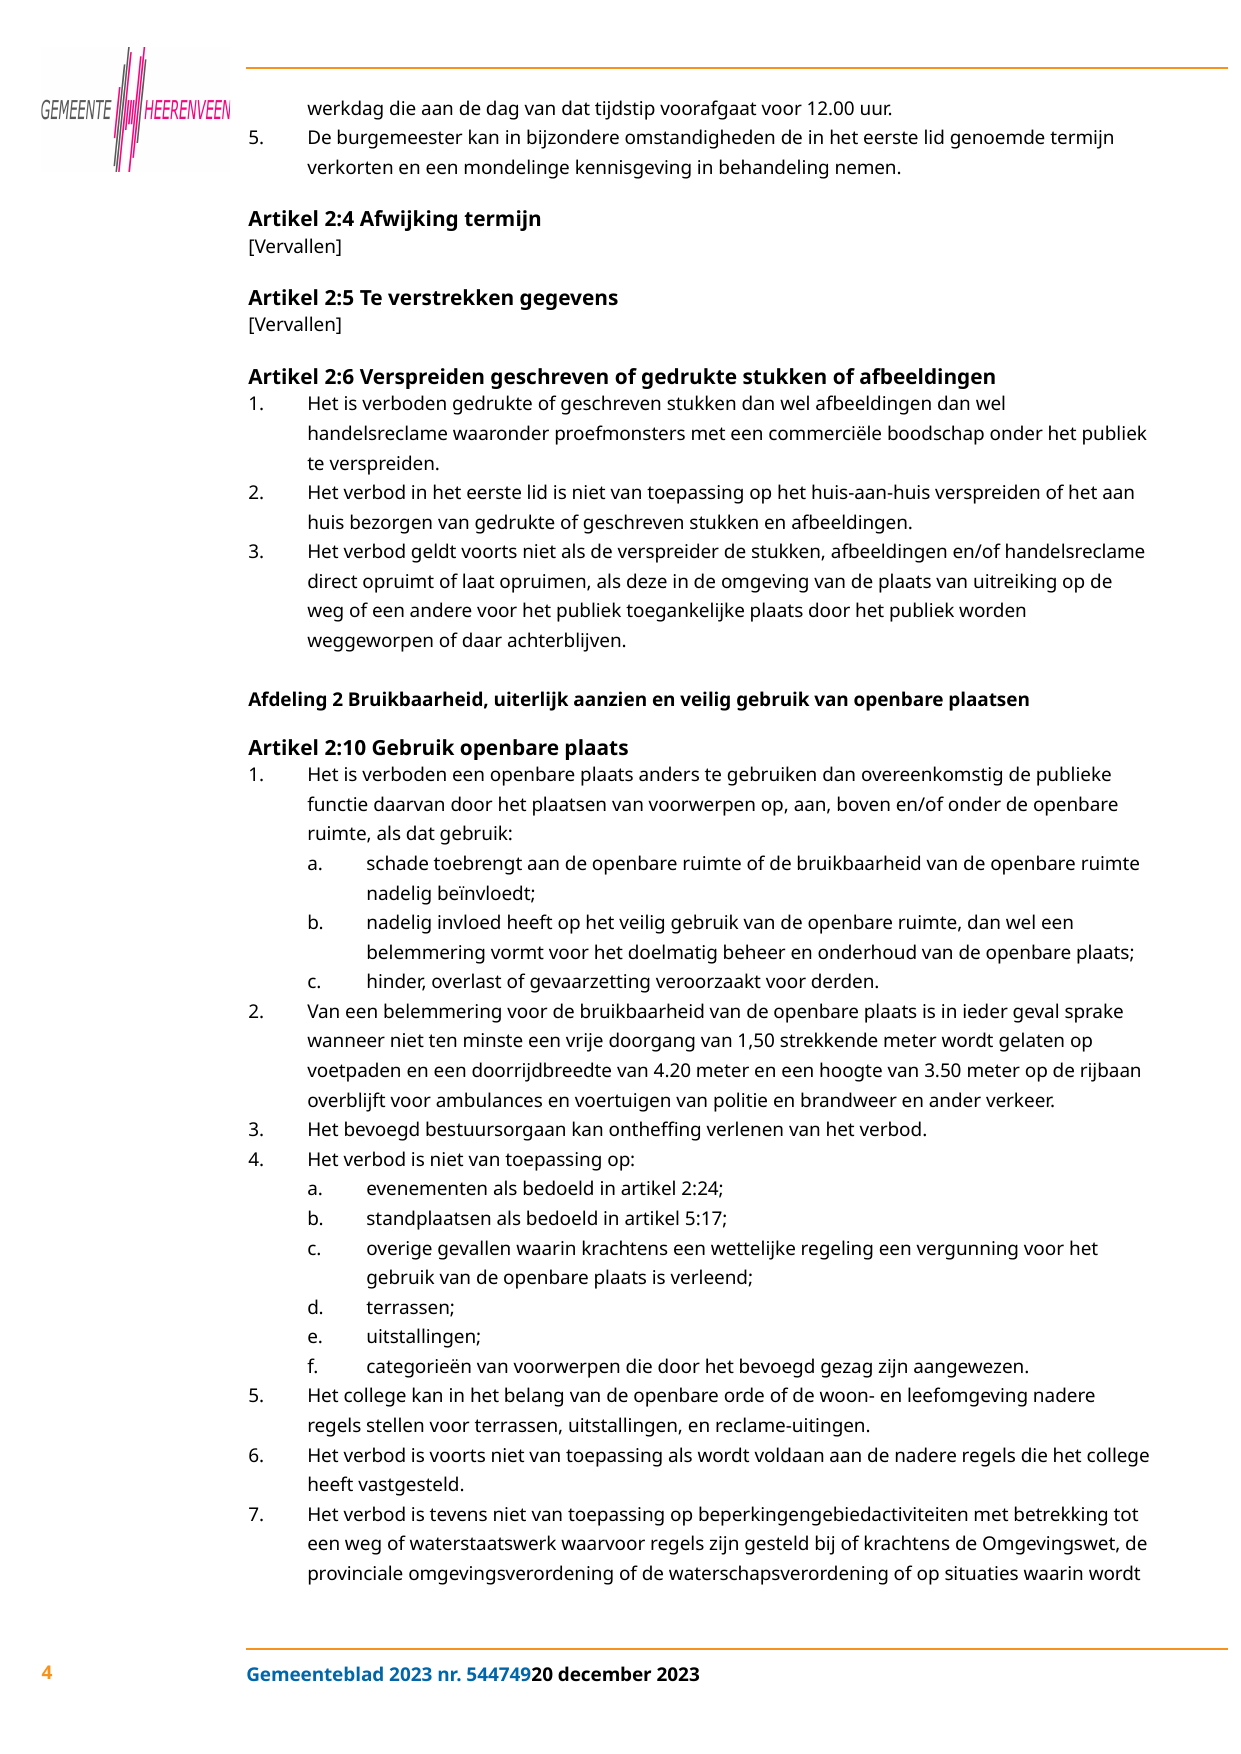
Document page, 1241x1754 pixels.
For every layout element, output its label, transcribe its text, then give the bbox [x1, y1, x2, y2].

list terrassen; [307, 1294, 1152, 1319]
text Afdeling 2 Bruikbaarheid, uiterlijk aanzien en veilig gebruik van openbare plaatsen [248, 686, 1152, 712]
list overige gevallen waarin krachtens een wettelijke regeling een vergunning voor het gebruik van de openbare plaats is verleend; [307, 1235, 1152, 1290]
list werkdag die aan de dag van dat tijdstip voorafgaat voor 12.00 uur. [248, 95, 1152, 121]
picture [41, 47, 231, 172]
list categorieën van voorwerpen die door het bevoegd gezag zijn aangewezen. [307, 1353, 1152, 1379]
list Het is verboden een openbare plaats anders te gebruiken dan overeenkomstig de publieke functie daarvan door het plaatsen van voorwerpen op, aan, boven en/of onder de openbare ruimte, als dat gebruik: [248, 761, 1152, 846]
text Artikel 2:4 Afwijking termijn [248, 204, 1152, 233]
list Het verbod in het eerste lid is niet van toepassing op het huis-aan-huis verspreiden of het aan huis bezorgen van gedrukte of geschreven stukken en afbeeldingen. [248, 479, 1152, 534]
list De burgemeester kan in bijzondere omstandigheden de in het eerste lid genoemde termijn verkorten en een mondelinge kennisgeving in behandeling nemen. [248, 124, 1152, 180]
list Het verbod is voorts niet van toepassing als wordt voldaan aan de nadere regels die het college heeft vastgesteld. [248, 1442, 1152, 1497]
list Het verbod geldt voorts niet als de verspreider de stukken, afbeeldingen en/of handelsreclame direct opruimt of laat opruimen, als deze in de omgeving van de plaats van uitreiking op de weg of een andere voor het publiek toegankelijke plaats door het publiek worden weggeworpen of daar achterblijven. [248, 538, 1152, 653]
list nadelig invloed heeft op het veilig gebruik van de openbare ruimte, dan wel een belemmering vormt voor het doelmatig beheer en onderhoud van de openbare plaats; [307, 909, 1152, 964]
list Het college kan in het belang van de openbare orde of de woon- en leefomgeving nadere regels stellen voor terrassen, uitstallingen, en reclame-uitingen. [248, 1383, 1152, 1438]
list Het verbod is tevens niet van toepassing op beperkingengebiedactiviteiten met betrekking tot een weg of waterstaatswerk waarvoor regels zijn gesteld bij of krachtens de Omgevingswet, de provinciale omgevingsverordening of de waterschapsverordening of op situaties waarin wordt [248, 1501, 1152, 1586]
list Van een belemmering voor de bruikbaarheid van de openbare plaats is in ieder geval sprake wanneer niet ten minste een vrije doorgang van 1,50 strekkende meter wordt gelaten op voetpaden en een doorrijdbreedte van 4.20 meter en een hoogte van 3.50 meter op de rijbaan overblijft voor ambulances en voertuigen van politie en brandweer en ander verkeer. [248, 998, 1152, 1112]
text [Vervallen] [248, 233, 1152, 258]
text Artikel 2:10 Gebruik openbare plaats [248, 733, 1152, 761]
list Het verbod is niet van toepassing op: [248, 1146, 1152, 1172]
list evenementen als bedoeld in artikel 2:24; [307, 1176, 1152, 1201]
text Artikel 2:5 Te verstrekken gegevens [248, 283, 1152, 312]
list Het is verboden gedrukte of geschreven stukken dan wel afbeeldingen dan wel handelsreclame waaronder proefmonsters met een commerciële boodschap onder het publiek te verspreiden. [248, 391, 1152, 475]
text Artikel 2:6 Verspreiden geschreven of gedrukte stukken of afbeeldingen [248, 362, 1152, 391]
text [Vervallen] [248, 312, 1152, 337]
list Het bevoegd bestuursorgaan kan ontheffing verlenen van het verbod. [248, 1116, 1152, 1142]
list hinder, overlast of gevaarzetting veroorzaakt voor derden. [307, 968, 1152, 994]
list schade toebrengt aan de openbare ruimte of de bruikbaarheid van de openbare ruimte nadelig beïnvloedt; [307, 850, 1152, 905]
list uitstallingen; [307, 1323, 1152, 1349]
list standplaatsen als bedoeld in artikel 5:17; [307, 1205, 1152, 1231]
